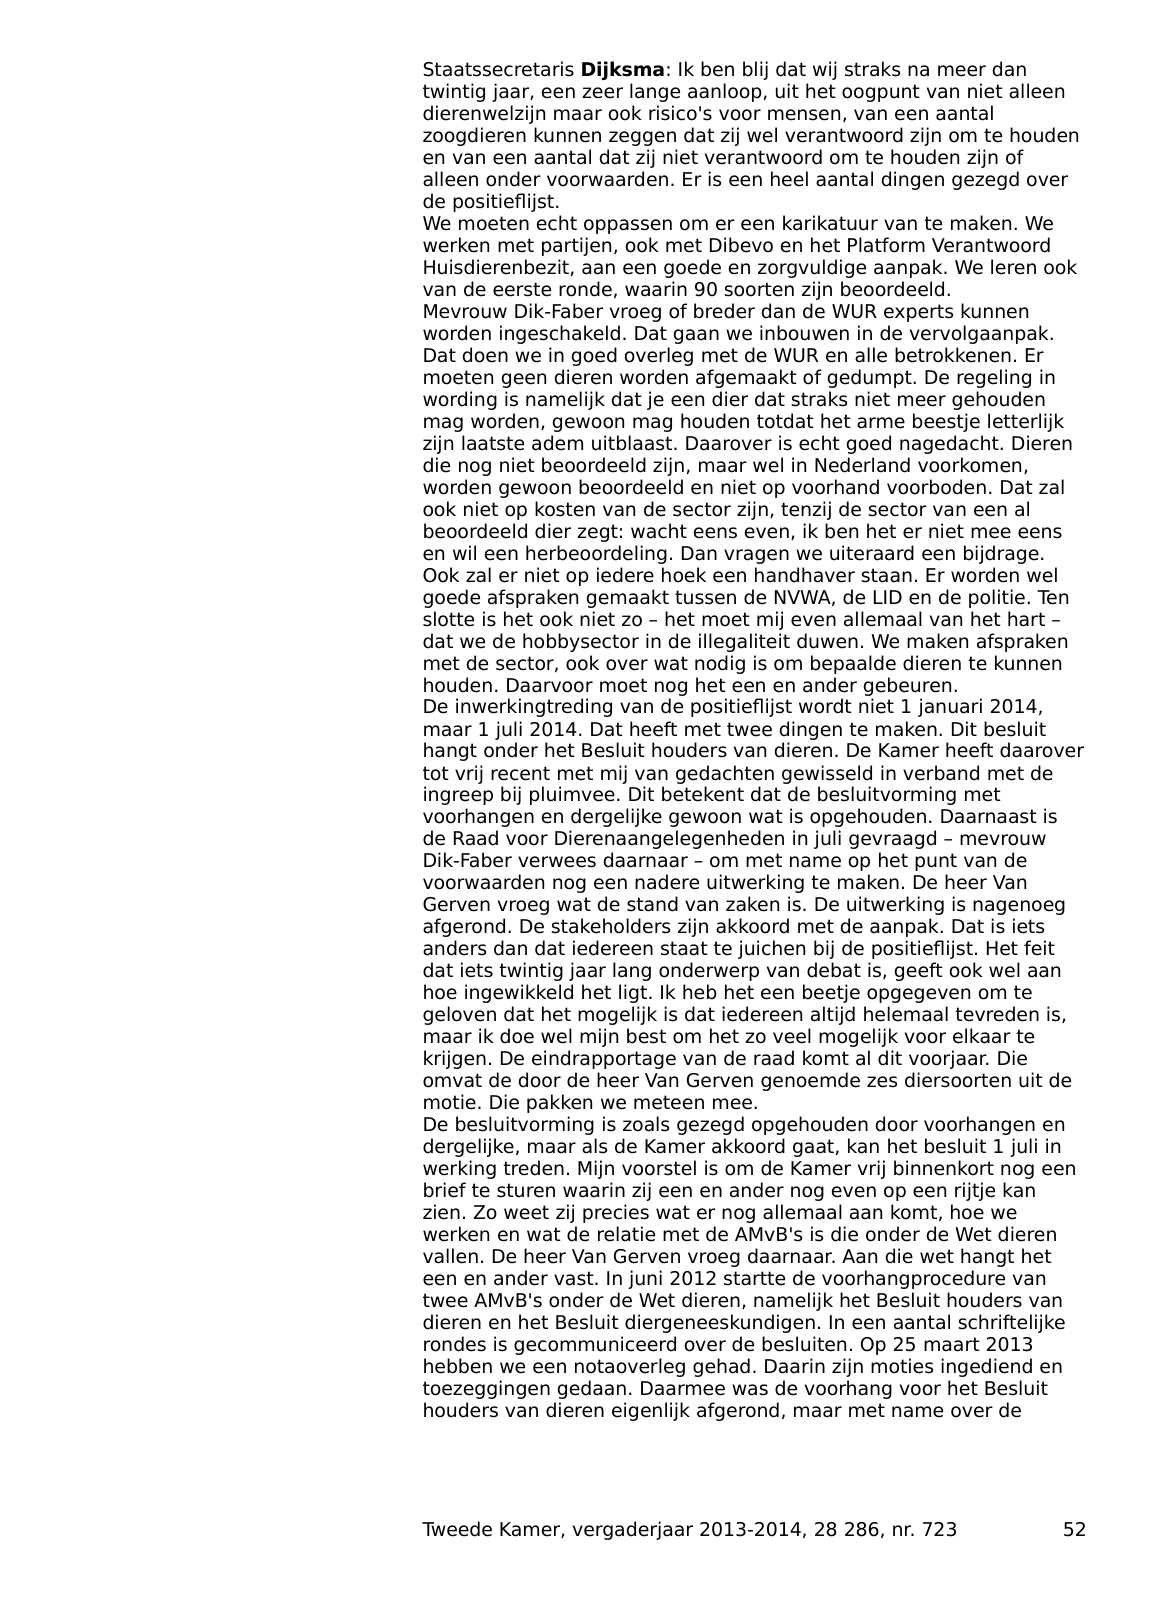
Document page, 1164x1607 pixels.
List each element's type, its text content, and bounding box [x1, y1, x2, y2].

text De inwerkingtreding van de positieflijst wordt niet 1 januari 2014, maar 1 juli 2014. Dat heeft met twee dingen te maken. Dit besluit hangt onder het Besluit houders van dieren. De Kamer heeft daarover tot vrij recent met mij van gedachten gewisseld in verband met de ingreep bij pluimvee. Dit betekent dat de besluitvorming met voorhangen en dergelijke gewoon wat is opgehouden. Daarnaast is de Raad voor Dierenaangelegenheden in juli gevraagd – mevrouw Dik-Faber verwees daarnaar – om met name op het punt van de voorwaarden nog een nadere uitwerking te maken. De heer Van Gerven vroeg wat de stand van zaken is. De uitwerking is nagenoeg afgerond. De stakeholders zijn akkoord met de aanpak. Dat is iets anders dan dat iedereen staat te juichen bij de positieflijst. Het feit dat iets twintig jaar lang onderwerp van debat is, geeft ook wel aan hoe ingewikkeld het ligt. Ik heb het een beetje opgegeven om te geloven dat het mogelijk is dat iedereen altijd helemaal tevreden is, maar ik doe wel mijn best om het zo veel mogelijk voor elkaar te krijgen. De eindrapportage van de raad komt al dit voorjaar. Die omvat de door de heer Van Gerven genoemde zes diersoorten uit de motie. Die pakken we meteen mee. [422, 696, 1087, 1114]
text De besluitvorming is zoals gezegd opgehouden door voorhangen en dergelijke, maar als de Kamer akkoord gaat, kan het besluit 1 juli in werking treden. Mijn voorstel is om de Kamer vrij binnenkort nog een brief te sturen waarin zij een en ander nog even op een rijtje kan zien. Zo weet zij precies wat er nog allemaal aan komt, hoe we werken en wat de relatie met de AMvB's is die onder de Wet dieren vallen. De heer Van Gerven vroeg daarnaar. Aan die wet hangt het een en ander vast. In juni 2012 startte de voorhangprocedure van twee AMvB's onder de Wet dieren, namelijk het Besluit houders van dieren en het Besluit diergeneeskundigen. In een aantal schriftelijke rondes is gecommuniceerd over de besluiten. Op 25 maart 2013 hebben we een notaoverleg gehad. Daarin zijn moties ingediend en toezeggingen gedaan. Daarmee was de voorhang voor het Besluit houders van dieren eigenlijk afgerond, maar met name over de [422, 1114, 1087, 1422]
text We moeten echt oppassen om er een karikatuur van te maken. We werken met partijen, ook met Dibevo en het Platform Verantwoord Huisdierenbezit, aan een goede en zorgvuldige aanpak. We leren ook van de eerste ronde, waarin 90 soorten zijn beoordeeld. [422, 213, 1087, 301]
text Staatssecretaris Dijksma: Ik ben blij dat wij straks na meer dan twintig jaar, een zeer lange aanloop, uit het oogpunt van niet alleen dierenwelzijn maar ook risico's voor mensen, van een aantal zoogdieren kunnen zeggen dat zij wel verantwoord zijn om te houden en van een aantal dat zij niet verantwoord om te houden zijn of alleen onder voorwaarden. Er is een heel aantal dingen gezegd over de positieflijst. [422, 59, 1087, 213]
text Mevrouw Dik-Faber vroeg of breder dan de WUR experts kunnen worden ingeschakeld. Dat gaan we inbouwen in de vervolgaanpak. Dat doen we in goed overleg met de WUR en alle betrokkenen. Er moeten geen dieren worden afgemaakt of gedumpt. De regeling in wording is namelijk dat je een dier dat straks niet meer gehouden mag worden, gewoon mag houden totdat het arme beestje letterlijk zijn laatste adem uitblaast. Daarover is echt goed nagedacht. Dieren die nog niet beoordeeld zijn, maar wel in Nederland voorkomen, worden gewoon beoordeeld en niet op voorhand voorboden. Dat zal ook niet op kosten van de sector zijn, tenzij de sector van een al beoordeeld dier zegt: wacht eens even, ik ben het er niet mee eens en wil een herbeoordeling. Dan vragen we uiteraard een bijdrage. Ook zal er niet op iedere hoek een handhaver staan. Er worden wel goede afspraken gemaakt tussen de NVWA, de LID en de politie. Ten slotte is het ook niet zo – het moet mij even allemaal van het hart – dat we de hobbysector in de illegaliteit duwen. We maken afspraken met de sector, ook over wat nodig is om bepaalde dieren te kunnen houden. Daarvoor moet nog het een en ander gebeuren. [422, 301, 1087, 696]
